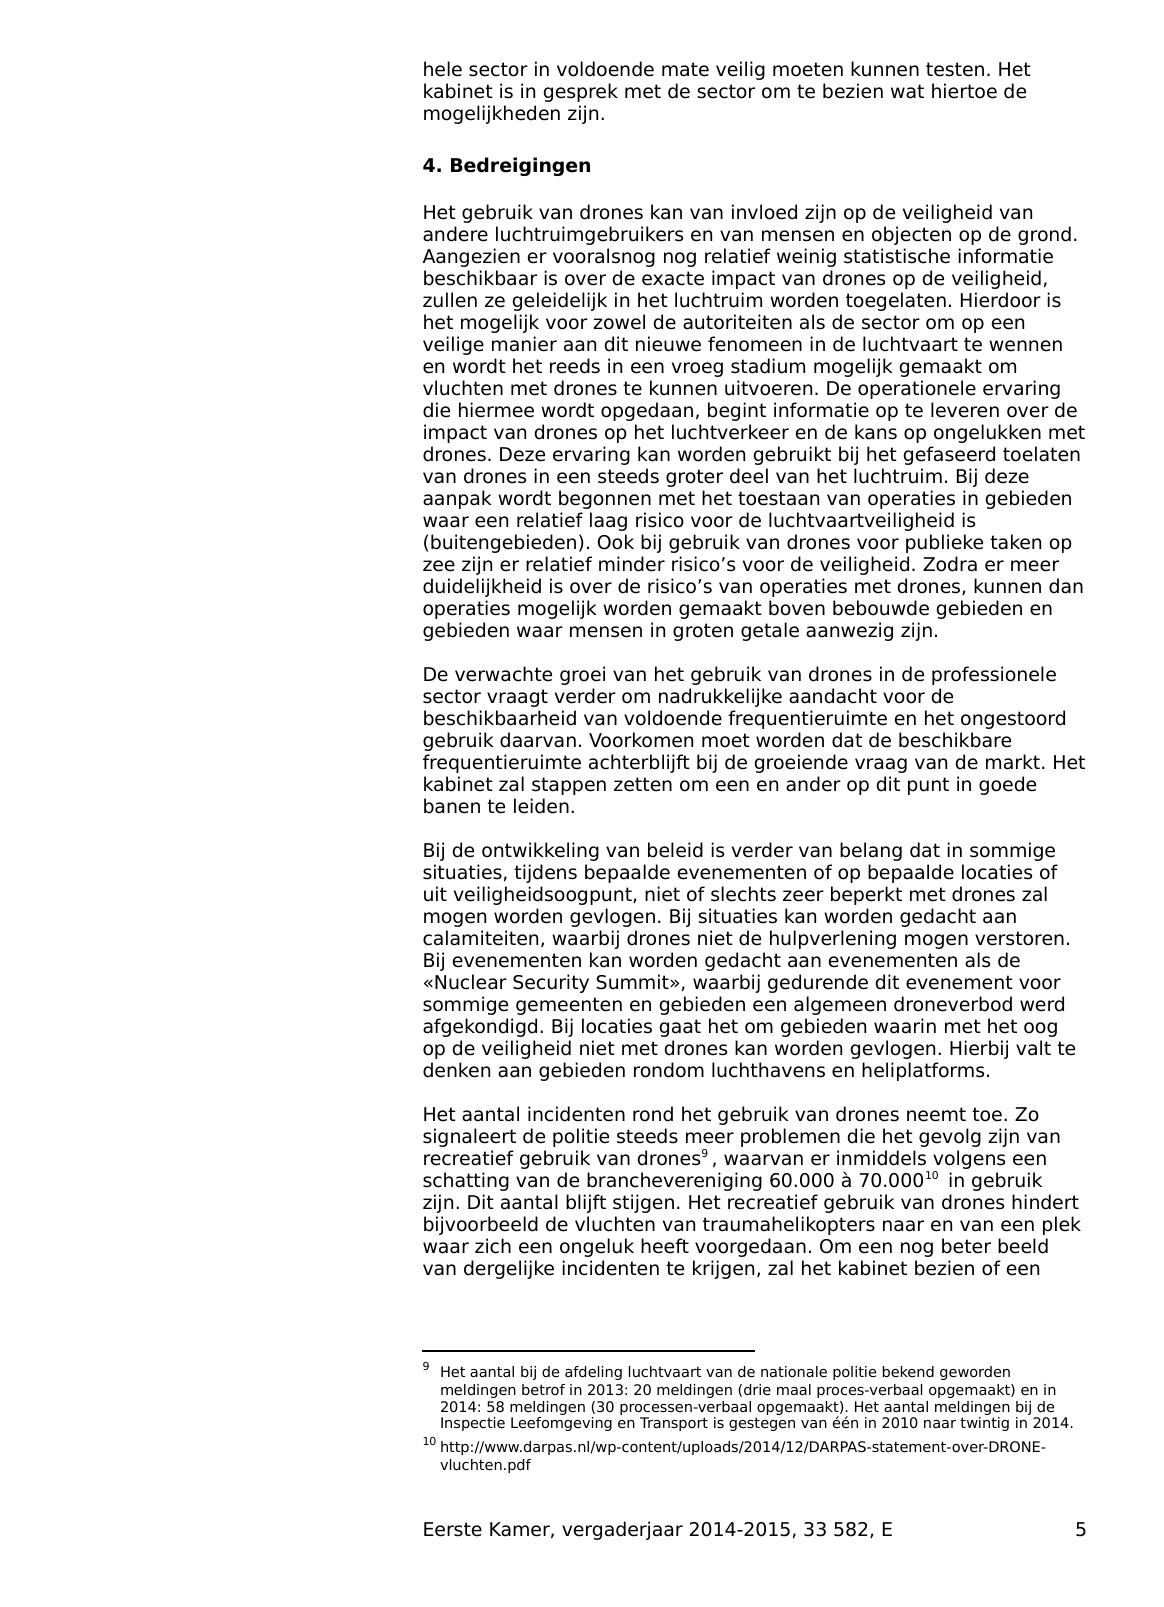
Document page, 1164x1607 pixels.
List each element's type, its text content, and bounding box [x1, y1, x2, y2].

text http://www.darpas.nl/wp-content/uploads/2014/12/DARPAS-statement-over-DRONE-vluchten.pdf [422, 1435, 1087, 1474]
text Het aantal incidenten rond het gebruik van drones neemt toe. Zo signaleert de politie steeds meer problemen die het gevolg zijn van recreatief gebruik van drones, waarvan er inmiddels volgens een schatting van de branchevereniging 60.000 à 70.000 in gebruik zijn. Dit aantal blijft stijgen. Het recreatief gebruik van drones hindert bijvoorbeeld de vluchten van traumahelikopters naar en van een plek waar zich een ongeluk heeft voorgedaan. Om een nog beter beeld van dergelijke incidenten te krijgen, zal het kabinet bezien of een [422, 1104, 1087, 1279]
text Het aantal bij de afdeling luchtvaart van de nationale politie bekend geworden meldingen betrof in 2013: 20 meldingen (drie maal proces-verbaal opgemaakt) en in 2014: 58 meldingen (30 processen-verbaal opgemaakt). Het aantal meldingen bij de Inspectie Leefomgeving en Transport is gestegen van één in 2010 naar twintig in 2014. [422, 1360, 1087, 1432]
subtitle 4. Bedreigingen [422, 155, 1087, 177]
text hele sector in voldoende mate veilig moeten kunnen testen. Het kabinet is in gesprek met de sector om te bezien wat hiertoe de mogelijkheden zijn. [422, 59, 1087, 125]
text Aangezien er vooralsnog nog relatief weinig statistische informatie beschikbaar is over de exacte impact van drones op de veiligheid, zullen ze geleidelijk in het luchtruim worden toegelaten. Hierdoor is het mogelijk voor zowel de autoriteiten als de sector om op een veilige manier aan dit nieuwe fenomeen in de luchtvaart te wennen en wordt het reeds in een vroeg stadium mogelijk gemaakt om vluchten met drones te kunnen uitvoeren. De operationele ervaring die hiermee wordt opgedaan, begint informatie op te leveren over de impact van drones op het luchtverkeer en de kans op ongelukken met drones. Deze ervaring kan worden gebruikt bij het gefaseerd toelaten van drones in een steeds groter deel van het luchtruim. Bij deze aanpak wordt begonnen met het toestaan van operaties in gebieden waar een relatief laag risico voor de luchtvaartveiligheid is (buitengebieden). Ook bij gebruik van drones voor publieke taken op zee zijn er relatief minder risico’s voor de veiligheid. Zodra er meer duidelijkheid is over de risico’s van operaties met drones, kunnen dan operaties mogelijk worden gemaakt boven bebouwde gebieden en gebieden waar mensen in groten getale aanwezig zijn. [422, 246, 1087, 642]
text De verwachte groei van het gebruik van drones in de professionele sector vraagt verder om nadrukkelijke aandacht voor de beschikbaarheid van voldoende frequentieruimte en het ongestoord gebruik daarvan. Voorkomen moet worden dat de beschikbare frequentieruimte achterblijft bij de groeiende vraag van de markt. Het kabinet zal stappen zetten om een en ander op dit punt in goede banen te leiden. [422, 664, 1087, 818]
text Bij de ontwikkeling van beleid is verder van belang dat in sommige situaties, tijdens bepaalde evenementen of op bepaalde locaties of uit veiligheidsoogpunt, niet of slechts zeer beperkt met drones zal mogen worden gevlogen. Bij situaties kan worden gedacht aan calamiteiten, waarbij drones niet de hulpverlening mogen verstoren. Bij evenementen kan worden gedacht aan evenementen als de «Nuclear Security Summit», waarbij gedurende dit evenement voor sommige gemeenten en gebieden een algemeen droneverbod werd afgekondigd. Bij locaties gaat het om gebieden waarin met het oog op de veiligheid niet met drones kan worden gevlogen. Hierbij valt te denken aan gebieden rondom luchthavens en heliplatforms. [422, 840, 1087, 1082]
text Het gebruik van drones kan van invloed zijn op de veiligheid van andere luchtruimgebruikers en van mensen en objecten op de grond. [422, 202, 1087, 246]
